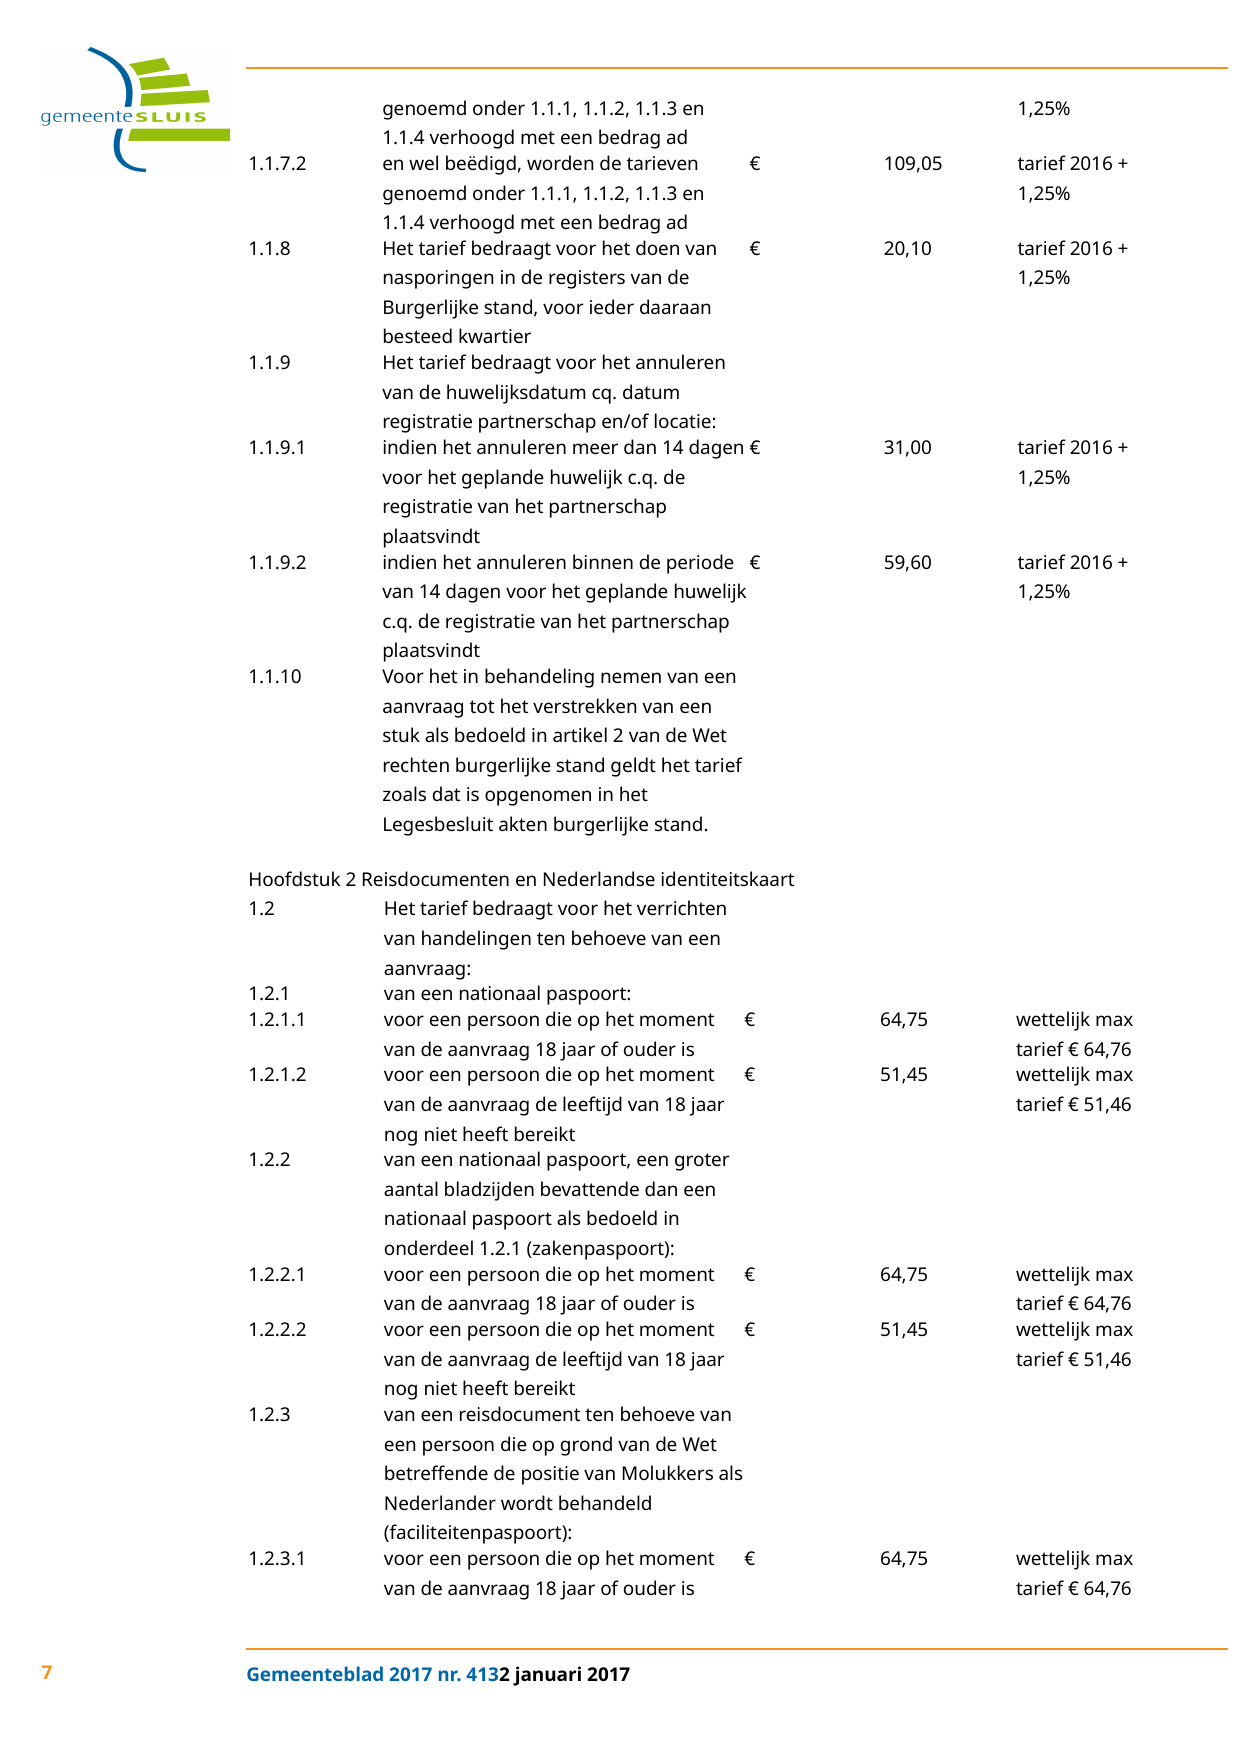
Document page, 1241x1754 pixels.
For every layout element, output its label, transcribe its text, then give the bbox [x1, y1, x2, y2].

table_cell 1.2.2.2 [248, 1316, 384, 1401]
table_cell 64,75 [880, 1261, 1016, 1316]
table_cell 51,45 [880, 1316, 1016, 1401]
table_cell Het tarief bedraagt voor het doen van nasporingen in de registers van de Burgerlijke stand, voor ieder daaraan besteed kwartier [382, 235, 749, 349]
table_cell [248, 837, 382, 863]
table_cell [880, 981, 1016, 1006]
table_cell 1.2.2.1 [248, 1261, 384, 1316]
table_cell 1.2.1.1 [248, 1006, 384, 1062]
table_cell € [749, 549, 883, 663]
table_cell 109,05 [884, 150, 1017, 235]
table_cell 51,45 [880, 1062, 1016, 1146]
table_cell voor een persoon die op het moment van de aanvraag 18 jaar of ouder is [384, 1261, 744, 1316]
table_cell van een nationaal paspoort, een groter aantal bladzijden bevattende dan een nationaal paspoort als bedoeld in onderdeel 1.2.1 (zakenpaspoort): [384, 1146, 744, 1261]
table_cell 1.1.10 [248, 663, 382, 837]
table_cell [880, 1146, 1016, 1261]
table_cell € [749, 150, 883, 235]
table_cell [749, 95, 883, 150]
picture [41, 47, 231, 172]
table_cell wettelijk max tarief € 51,46 [1016, 1316, 1152, 1401]
table_cell 1.1.7.2 [248, 150, 382, 235]
table_cell [749, 837, 883, 863]
table_cell van een nationaal paspoort: [384, 981, 744, 1006]
table_cell [884, 837, 1017, 863]
table_cell van een reisdocument ten behoeve van een persoon die op grond van de Wet betreffende de positie van Molukkers als Nederlander wordt behandeld (faciliteitenpaspoort): [384, 1401, 744, 1545]
table_cell Het tarief bedraagt voor het annuleren van de huwelijksdatum cq. datum registratie partnerschap en/of locatie: [382, 350, 749, 434]
table_cell wettelijk max tarief € 64,76 [1016, 1261, 1152, 1316]
table_cell [248, 95, 382, 150]
table_cell [744, 1146, 880, 1261]
table_cell voor een persoon die op het moment van de aanvraag 18 jaar of ouder is [384, 1006, 744, 1062]
table_cell indien het annuleren binnen de periode van 14 dagen voor het geplande huwelijk c.q. de registratie van het partnerschap plaatsvindt [382, 549, 749, 663]
table_cell [884, 663, 1017, 837]
table_cell 1.2.3.1 [248, 1545, 384, 1601]
table_header [1016, 896, 1152, 981]
table_cell 20,10 [884, 235, 1017, 349]
table_cell [749, 663, 883, 837]
table_cell 1.1.8 [248, 235, 382, 349]
table_cell € [744, 1545, 880, 1601]
table_header [880, 896, 1016, 981]
table_cell 64,75 [880, 1545, 1016, 1601]
table_cell voor een persoon die op het moment van de aanvraag 18 jaar of ouder is [384, 1545, 744, 1601]
table_cell [749, 350, 883, 434]
table_cell [884, 350, 1017, 434]
table_cell 1.1.9.1 [248, 434, 382, 549]
table_cell 1.2.1.2 [248, 1062, 384, 1146]
table_cell € [744, 1062, 880, 1146]
table_header [744, 896, 880, 981]
table_cell [1018, 663, 1152, 837]
table_cell [1016, 981, 1152, 1006]
table_cell tarief 2016 + 1,25% [1018, 150, 1152, 235]
table_cell Voor het in behandeling nemen van een aanvraag tot het verstrekken van een stuk als bedoeld in artikel 2 van de Wet rechten burgerlijke stand geldt het tarief zoals dat is opgenomen in het Legesbesluit akten burgerlijke stand. [382, 663, 749, 837]
table_cell tarief 2016 + 1,25% [1018, 434, 1152, 549]
table_cell [382, 837, 749, 863]
table_cell 31,00 [884, 434, 1017, 549]
table_cell 1.2.2 [248, 1146, 384, 1261]
table_header 1.2 [248, 896, 384, 981]
table_cell € [744, 1006, 880, 1062]
table_cell [884, 95, 1017, 150]
table_cell wettelijk max tarief € 51,46 [1016, 1062, 1152, 1146]
table_cell wettelijk max tarief € 64,76 [1016, 1545, 1152, 1601]
table_cell indien het annuleren meer dan 14 dagen voor het geplande huwelijk c.q. de registratie van het partnerschap plaatsvindt [382, 434, 749, 549]
table_cell 1.2.3 [248, 1401, 384, 1545]
table_cell 1.1.9.2 [248, 549, 382, 663]
table_cell [744, 1401, 880, 1545]
table_cell 1.2.1 [248, 981, 384, 1006]
table_cell tarief 2016 + 1,25% [1018, 235, 1152, 349]
table_cell [1016, 1146, 1152, 1261]
table_cell € [744, 1261, 880, 1316]
table_cell 1,25% [1018, 95, 1152, 150]
table_cell wettelijk max tarief € 64,76 [1016, 1006, 1152, 1062]
table_cell € [749, 235, 883, 349]
table_cell voor een persoon die op het moment van de aanvraag de leeftijd van 18 jaar nog niet heeft bereikt [384, 1316, 744, 1401]
table_cell 1.1.9 [248, 350, 382, 434]
table_cell 59,60 [884, 549, 1017, 663]
table_cell genoemd onder 1.1.1, 1.1.2, 1.1.3 en 1.1.4 verhoogd met een bedrag ad [382, 95, 749, 150]
table_cell [744, 981, 880, 1006]
table_cell voor een persoon die op het moment van de aanvraag de leeftijd van 18 jaar nog niet heeft bereikt [384, 1062, 744, 1146]
table_cell tarief 2016 + 1,25% [1018, 549, 1152, 663]
table_header Het tarief bedraagt voor het verrichten van handelingen ten behoeve van een aanvraag: [384, 896, 744, 981]
table_cell € [749, 434, 883, 549]
table_cell [1016, 1401, 1152, 1545]
table_cell € [744, 1316, 880, 1401]
table_cell 64,75 [880, 1006, 1016, 1062]
text Hoofdstuk 2 Reisdocumenten en Nederlandse identiteitskaart [248, 866, 1152, 892]
table_cell [880, 1401, 1016, 1545]
table_cell [1018, 350, 1152, 434]
table_cell en wel beëdigd, worden de tarieven genoemd onder 1.1.1, 1.1.2, 1.1.3 en 1.1.4 verhoogd met een bedrag ad [382, 150, 749, 235]
table_cell [1018, 837, 1152, 863]
